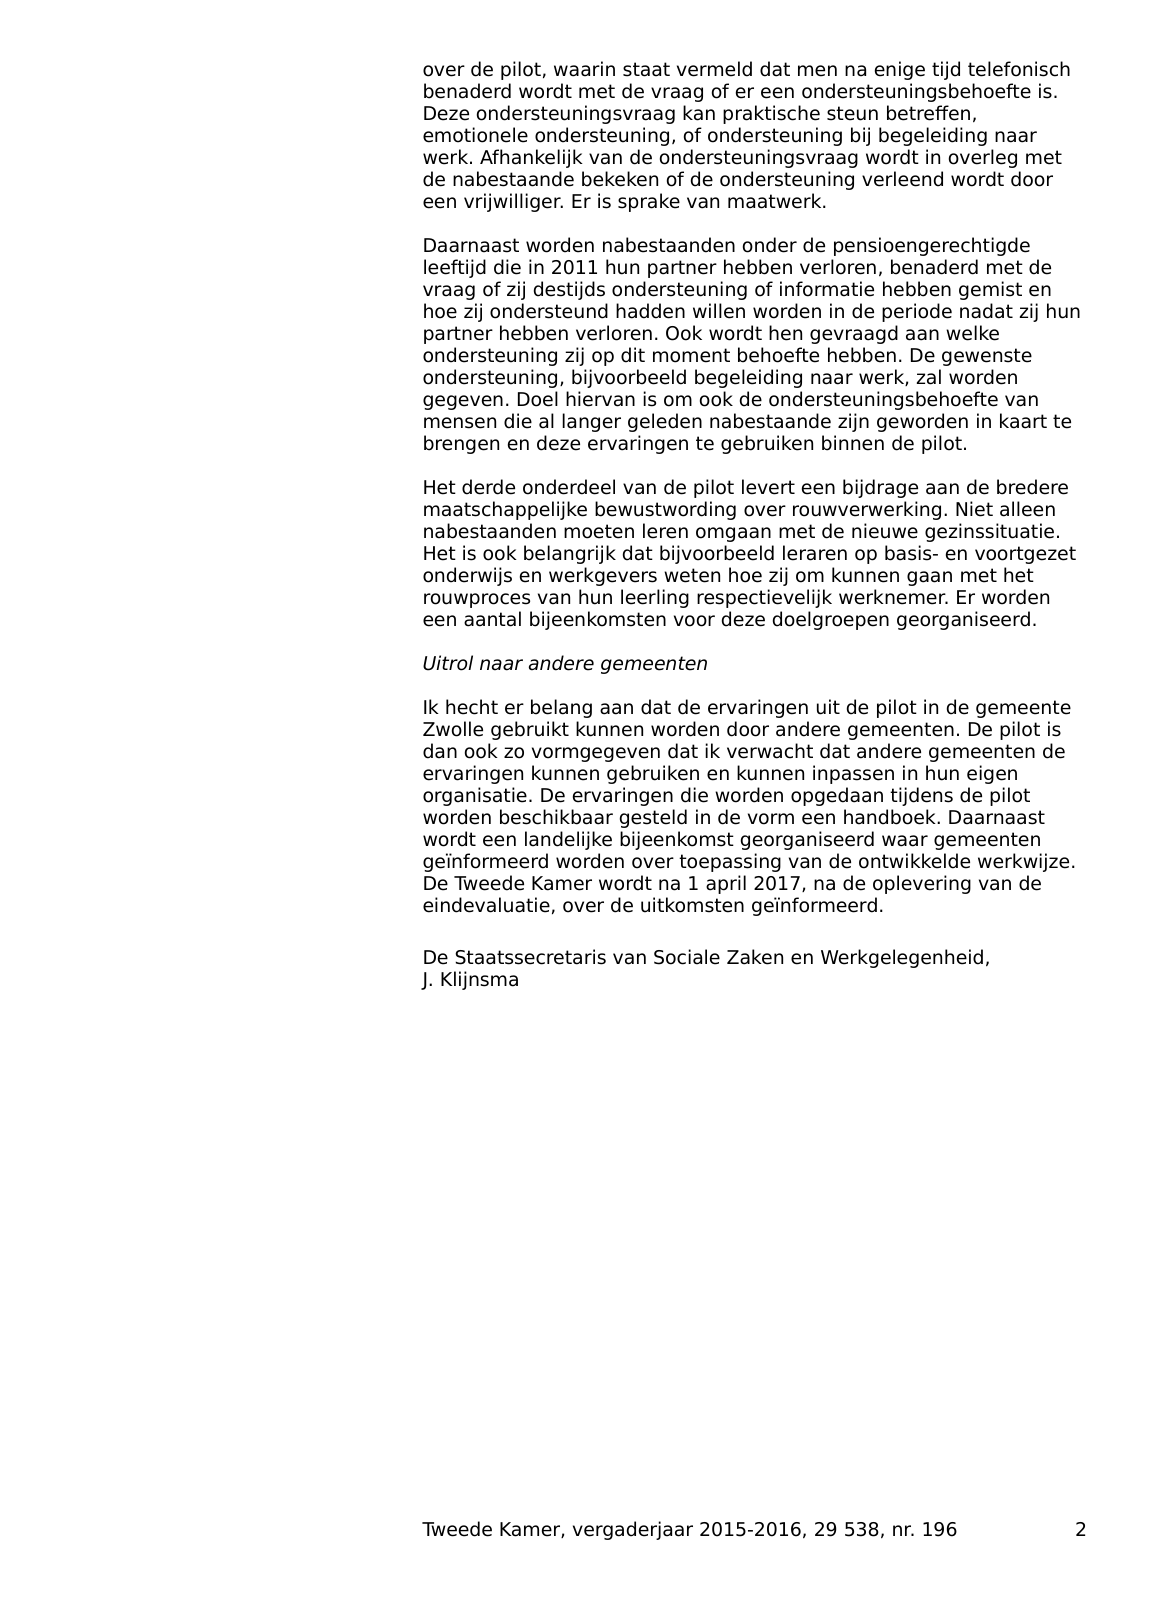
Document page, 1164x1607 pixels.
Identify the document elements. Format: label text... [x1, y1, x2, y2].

text over de pilot, waarin staat vermeld dat men na enige tijd telefonisch benaderd wordt met de vraag of er een ondersteuningsbehoefte is. Deze ondersteuningsvraag kan praktische steun betreffen, emotionele ondersteuning, of ondersteuning bij begeleiding naar werk. Afhankelijk van de ondersteuningsvraag wordt in overleg met de nabestaande bekeken of de ondersteuning verleend wordt door een vrijwilliger. Er is sprake van maatwerk. [422, 59, 1087, 213]
text De Tweede Kamer wordt na 1 april 2017, na de oplevering van de eindevaluatie, over de uitkomsten geïnformeerd. [422, 873, 1087, 917]
text Ik hecht er belang aan dat de ervaringen uit de pilot in de gemeente Zwolle gebruikt kunnen worden door andere gemeenten. De pilot is dan ook zo vormgegeven dat ik verwacht dat andere gemeenten de ervaringen kunnen gebruiken en kunnen inpassen in hun eigen organisatie. De ervaringen die worden opgedaan tijdens de pilot worden beschikbaar gesteld in de vorm een handboek. Daarnaast wordt een landelijke bijeenkomst georganiseerd waar gemeenten geïnformeerd worden over toepassing van de ontwikkelde werkwijze. [422, 697, 1087, 873]
text Daarnaast worden nabestaanden onder de pensioengerechtigde leeftijd die in 2011 hun partner hebben verloren, benaderd met de vraag of zij destijds ondersteuning of informatie hebben gemist en hoe zij ondersteund hadden willen worden in de periode nadat zij hun partner hebben verloren. Ook wordt hen gevraagd aan welke ondersteuning zij op dit moment behoefte hebben. De gewenste ondersteuning, bijvoorbeeld begeleiding naar werk, zal worden gegeven. Doel hiervan is om ook de ondersteuningsbehoefte van mensen die al langer geleden nabestaande zijn geworden in kaart te brengen en deze ervaringen te gebruiken binnen de pilot. [422, 235, 1087, 455]
text Het derde onderdeel van de pilot levert een bijdrage aan de bredere maatschappelijke bewustwording over rouwverwerking. Niet alleen nabestaanden moeten leren omgaan met de nieuwe gezinssituatie. Het is ook belangrijk dat bijvoorbeeld leraren op basis- en voortgezet onderwijs en werkgevers weten hoe zij om kunnen gaan met het rouwproces van hun leerling respectievelijk werknemer. Er worden een aantal bijeenkomsten voor deze doelgroepen georganiseerd. [422, 477, 1087, 631]
text De Staatssecretaris van Sociale Zaken en Werkgelegenheid, J. Klijnsma [422, 947, 1087, 991]
subtitle Uitrol naar andere gemeenten [422, 653, 1087, 675]
